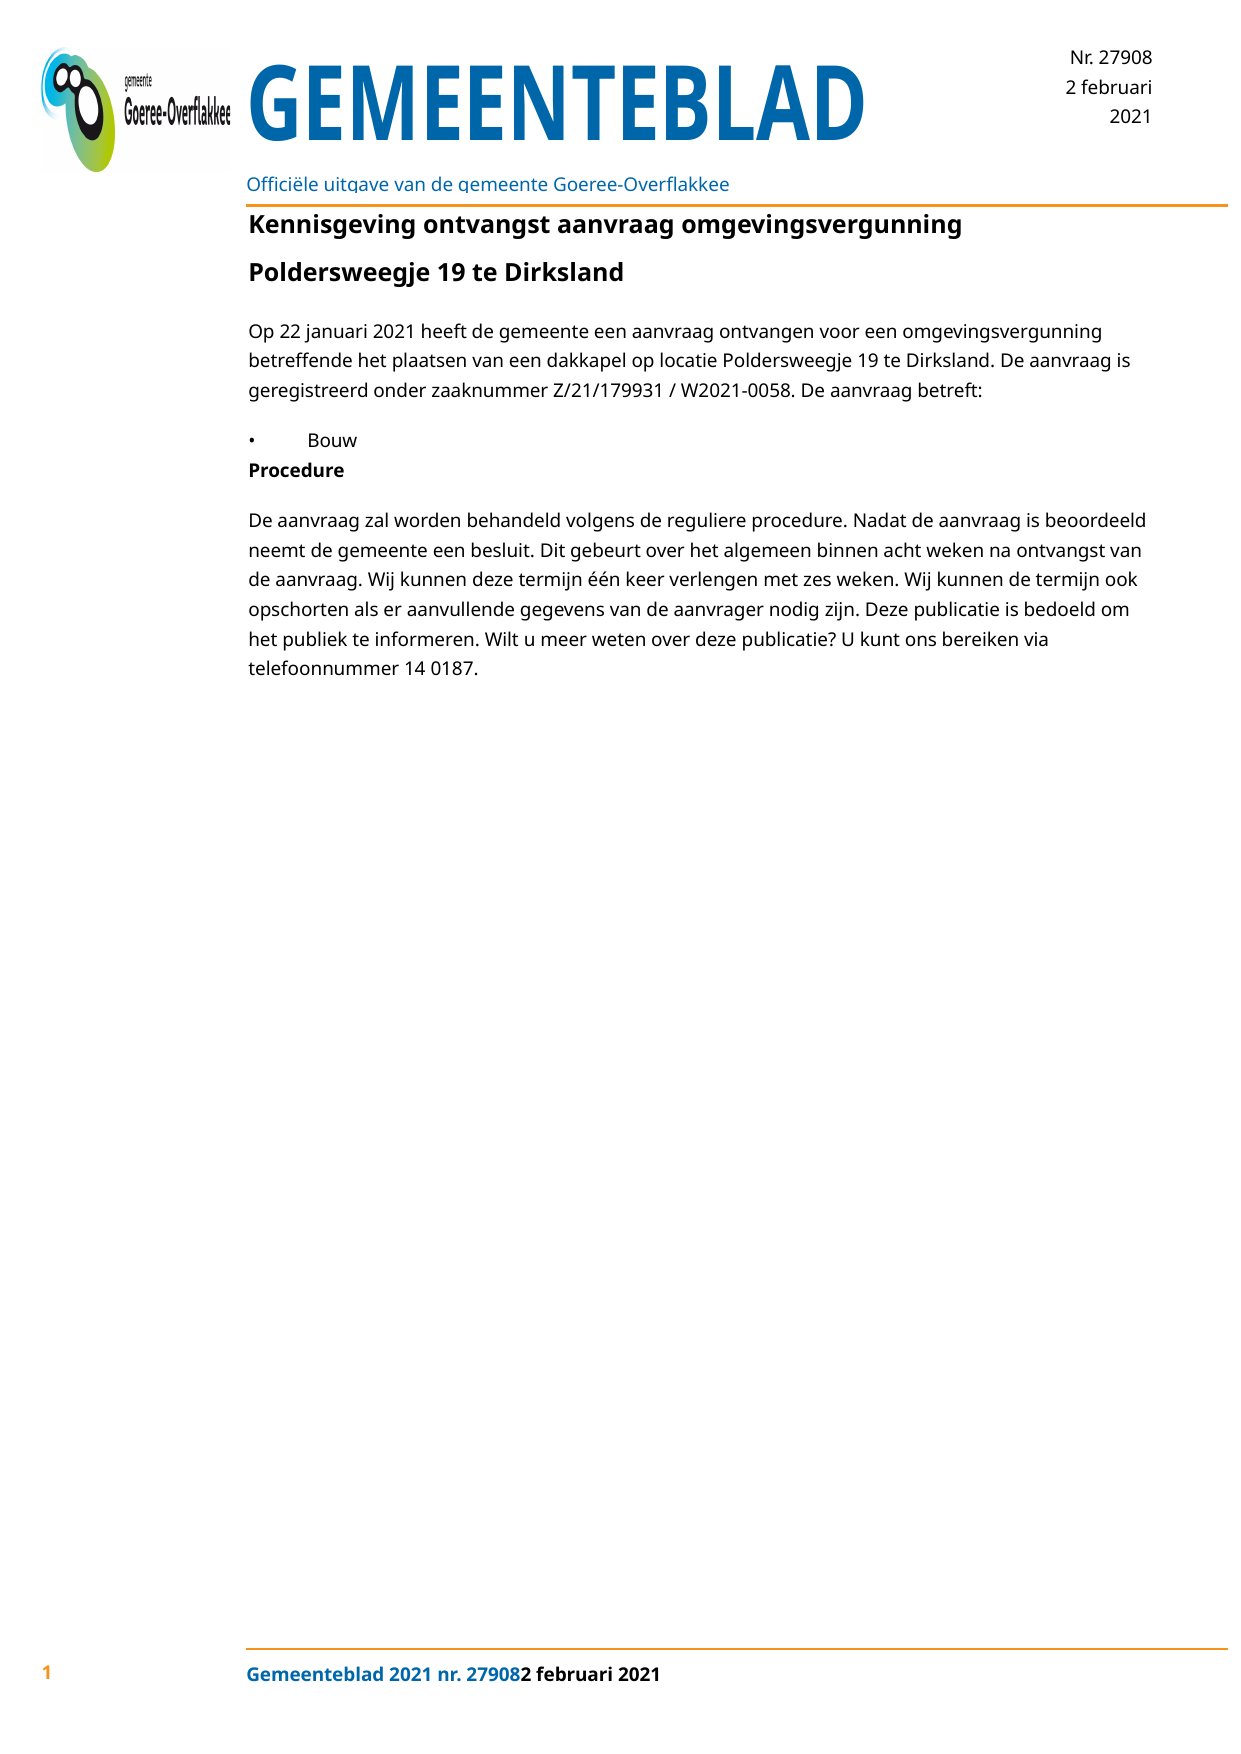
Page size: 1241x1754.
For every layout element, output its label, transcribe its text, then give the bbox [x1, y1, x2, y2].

text Procedure [248, 457, 1152, 483]
text Op 22 januari 2021 heeft de gemeente een aanvraag ontvangen voor een omgevingsvergunning betreffende het plaatsen van een dakkapel op locatie Poldersweegje 19 te Dirksland. De aanvraag is geregistreerd onder zaaknummer Z/21/179931 / W2021-0058. De aanvraag betreft: [248, 318, 1152, 403]
text Kennisgeving ontvangst aanvraag omgevingsvergunning Poldersweegje 19 te Dirksland [248, 207, 1152, 288]
picture [41, 47, 231, 172]
text De aanvraag zal worden behandeld volgens de reguliere procedure. Nadat de aanvraag is beoordeeld neemt de gemeente een besluit. Dit gebeurt over het algemeen binnen acht weken na ontvangst van de aanvraag. Wij kunnen deze termijn één keer verlengen met zes weken. Wij kunnen de termijn ook opschorten als er aanvullende gegevens van de aanvrager nodig zijn. Deze publicatie is bedoeld om het publiek te informeren. Wilt u meer weten over deze publicatie? U kunt ons bereiken via telefoonnummer 14 0187. [248, 507, 1152, 681]
list Bouw [248, 427, 1152, 453]
